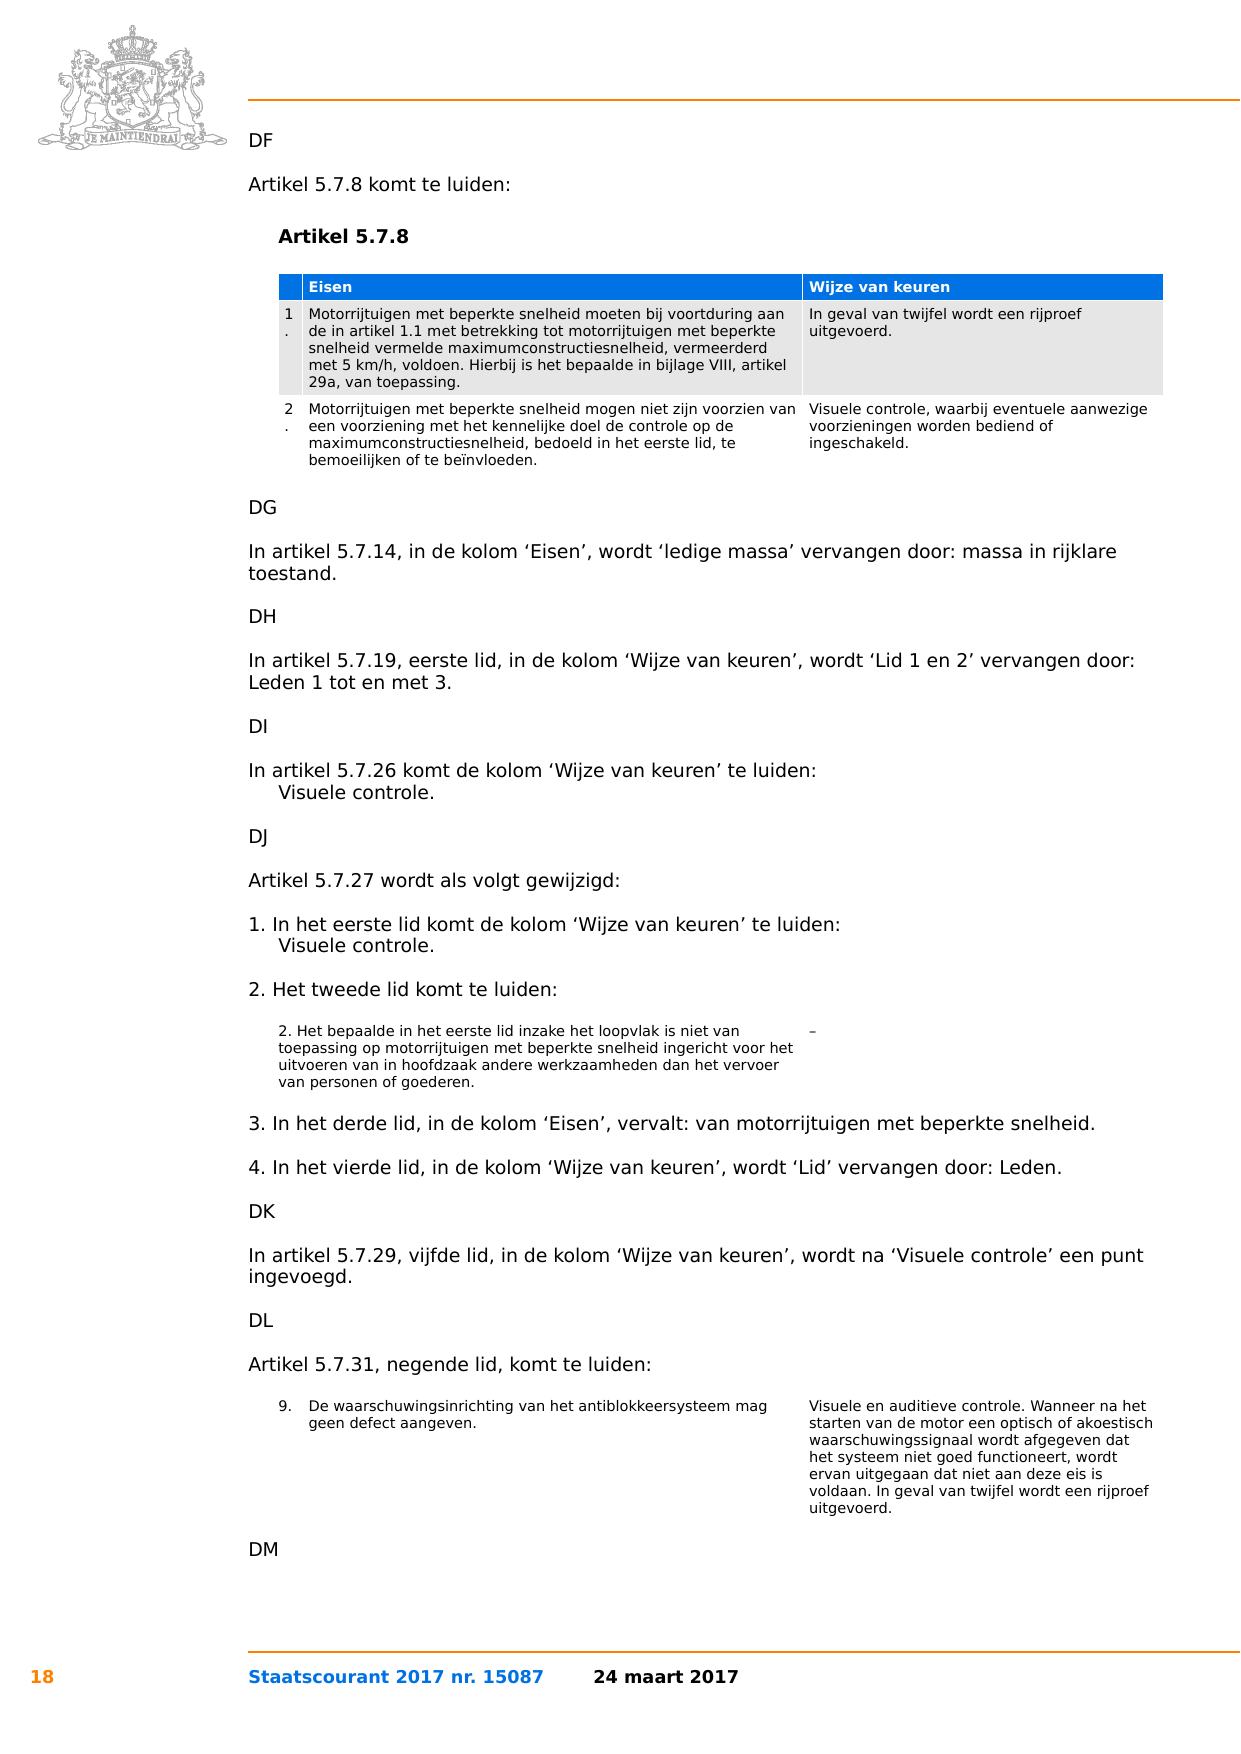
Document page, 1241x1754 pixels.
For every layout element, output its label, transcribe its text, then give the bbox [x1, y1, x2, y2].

text DH [248, 606, 1163, 628]
text Artikel 5.7.8 komt te luiden: [248, 174, 1163, 196]
text DM [248, 1539, 1163, 1561]
text In artikel 5.7.26 komt de kolom ‘Wijze van keuren’ te luiden: [248, 760, 1163, 782]
table_cell Motorrijtuigen met beperkte snelheid moeten bij voortduring aan de in artikel 1.1 met betrekking tot motorrijtuigen met beperkte snelheid vermelde maximumconstructiesnelheid, vermeerderd met 5 km/h, voldoen. Hierbij is het bepaalde in bijlage VIII, artikel 29a, van toepassing. [303, 301, 802, 395]
table_header De waarschuwingsinrichting van het antiblokkeersysteem mag geen defect aangeven. [302, 1398, 803, 1517]
table_header Visuele en auditieve controle. Wanneer na het starten van de motor een optisch of akoestisch waarschuwingssignaal wordt afgegeven dat het systeem niet goed functioneert, wordt ervan uitgegaan dat niet aan deze eis is voldaan. In geval van twijfel wordt een rijproef uitgevoerd. [803, 1398, 1163, 1517]
table_header Wijze van keuren [803, 274, 1163, 300]
table_header 2. Het bepaalde in het eerste lid inzake het loopvlak is niet van toepassing op motorrijtuigen met beperkte snelheid ingericht voor het uitvoeren van in hoofdzaak andere werkzaamheden dan het vervoer van personen of goederen. [278, 1023, 803, 1091]
text Artikel 5.7.31, negende lid, komt te luiden: [248, 1354, 1163, 1376]
subtitle Artikel 5.7.8 [278, 226, 1163, 248]
table_header [279, 274, 302, 300]
text 2. Het tweede lid komt te luiden: [248, 979, 1163, 1001]
table_cell Visuele controle, waarbij eventuele aanwezige voorzieningen worden bediend of ingeschakeld. [803, 396, 1163, 474]
table_header 9. [278, 1398, 302, 1517]
text DI [248, 716, 1163, 738]
text In artikel 5.7.14, in de kolom ‘Eisen’, wordt ‘ledige massa’ vervangen door: massa in rijklare toestand. [248, 541, 1163, 584]
text DK [248, 1201, 1163, 1223]
text Visuele controle. [278, 782, 1163, 804]
text 4. In het vierde lid, in de kolom ‘Wijze van keuren’, wordt ‘Lid’ vervangen door: Leden. [248, 1157, 1163, 1179]
text In artikel 5.7.19, eerste lid, in de kolom ‘Wijze van keuren’, wordt ‘Lid 1 en 2’ vervangen door: Leden 1 tot en met 3. [248, 650, 1163, 694]
table_header – [803, 1023, 1163, 1091]
table_cell 1. [279, 301, 302, 395]
table_cell In geval van twijfel wordt een rijproef uitgevoerd. [803, 301, 1163, 395]
table_header Eisen [303, 274, 802, 300]
table_cell 2. [279, 396, 302, 474]
text 1. In het eerste lid komt de kolom ‘Wijze van keuren’ te luiden: [248, 913, 1163, 935]
picture [38, 25, 227, 150]
text Visuele controle. [278, 935, 1163, 957]
text DF [248, 130, 1163, 152]
table_cell Motorrijtuigen met beperkte snelheid mogen niet zijn voorzien van een voorziening met het kennelijke doel de controle op de maximumconstructiesnelheid, bedoeld in het eerste lid, te bemoeilijken of te beïnvloeden. [303, 396, 802, 474]
text Artikel 5.7.27 wordt als volgt gewijzigd: [248, 869, 1163, 892]
text 3. In het derde lid, in de kolom ‘Eisen’, vervalt: van motorrijtuigen met beperkte snelheid. [248, 1113, 1163, 1135]
text DG [248, 497, 1163, 519]
text DJ [248, 826, 1163, 848]
text In artikel 5.7.29, vijfde lid, in de kolom ‘Wijze van keuren’, wordt na ‘Visuele controle’ een punt ingevoegd. [248, 1244, 1163, 1288]
text DL [248, 1310, 1163, 1332]
